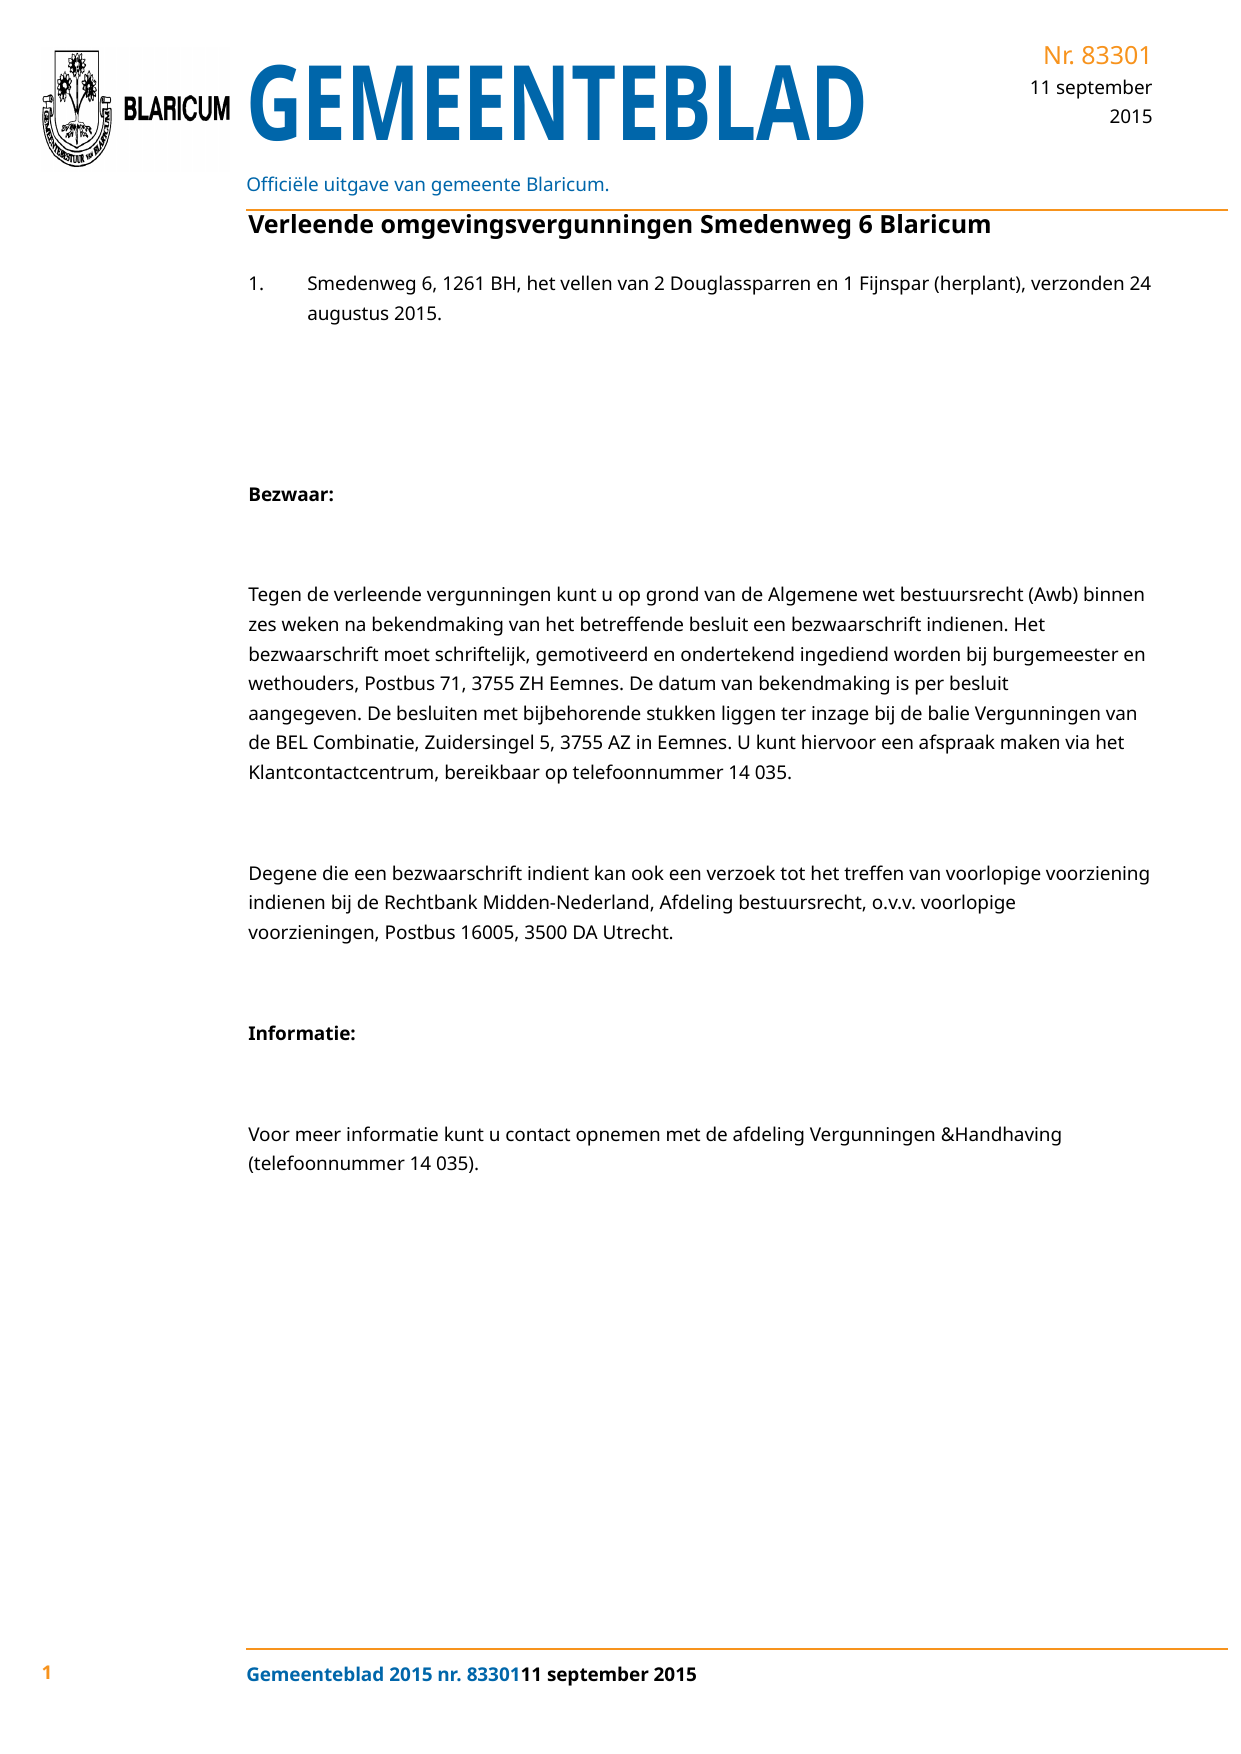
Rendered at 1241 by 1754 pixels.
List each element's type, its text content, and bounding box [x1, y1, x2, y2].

picture [41, 47, 231, 172]
text Tegen de verleende vergunningen kunt u op grond van de Algemene wet bestuursrecht (Awb) binnen zes weken na bekendmaking van het betreffende besluit een bezwaarschrift indienen. Het bezwaarschrift moet schriftelijk, gemotiveerd en ondertekend ingediend worden bij burgemeester en wethouders, Postbus 71, 3755 ZH Eemnes. De datum van bekendmaking is per besluit aangegeven. De besluiten met bijbehorende stukken liggen ter inzage bij de balie Vergunningen van de BEL Combinatie, Zuidersingel 5, 3755 AZ in Eemnes. U kunt hiervoor een afspraak maken via het Klantcontactcentrum, bereikbaar op telefoonnummer 14 035. [248, 582, 1152, 785]
text Bezwaar: [248, 481, 1152, 506]
text Informatie: [248, 1020, 1152, 1046]
text Degene die een bezwaarschrift indient kan ook een verzoek tot het treffen van voorlopige voorziening indienen bij de Rechtbank Midden-Nederland, Afdeling bestuursrecht, o.v.v. voorlopige voorzieningen, Postbus 16005, 3500 DA Utrecht. [248, 860, 1152, 945]
text Voor meer informatie kunt u contact opnemen met de afdeling Vergunningen &Handhaving (telefoonnummer 14 035). [248, 1121, 1152, 1176]
list Smedenweg 6, 1261 BH, het vellen van 2 Douglassparren en 1 Fijnspar (herplant), verzonden 24 augustus 2015. [248, 270, 1152, 326]
text Verleende omgevingsvergunningen Smedenweg 6 Blaricum [248, 211, 1152, 241]
